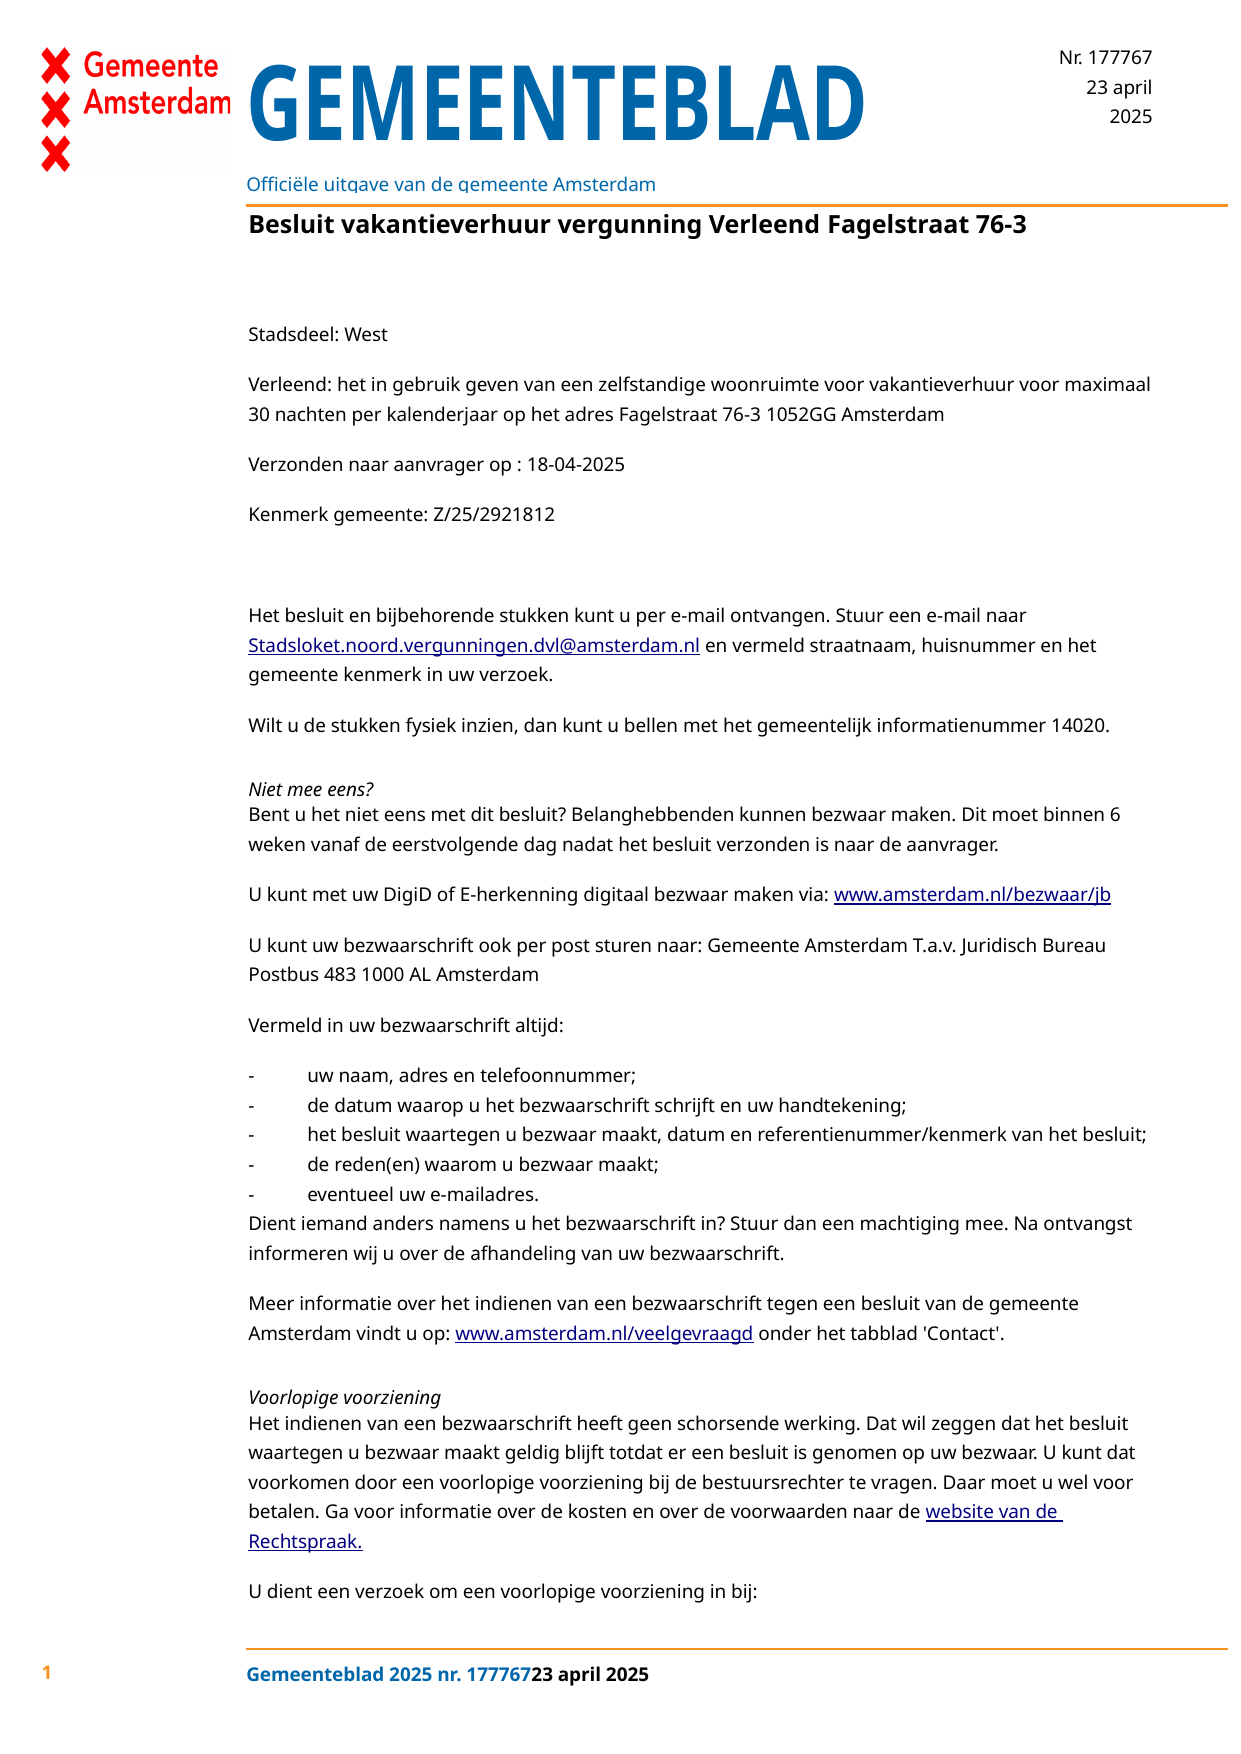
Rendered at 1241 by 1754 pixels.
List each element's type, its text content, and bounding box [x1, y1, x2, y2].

text Besluit vakantieverhuur vergunning Verleend Fagelstraat 76-3 [248, 207, 1152, 241]
text Verzonden naar aanvrager op : 18-04-2025 [248, 451, 1152, 477]
picture [41, 47, 231, 172]
list eventueel uw e-mailadres. [248, 1181, 1152, 1207]
text Stadsdeel: West [248, 321, 1152, 346]
list het besluit waartegen u bezwaar maakt, datum en referentienummer/kenmerk van het besluit; [248, 1122, 1152, 1147]
text Verleend: het in gebruik geven van een zelfstandige woonruimte voor vakantieverhuur voor maximaal 30 nachten per kalenderjaar op het adres Fagelstraat 76-3 1052GG Amsterdam [248, 371, 1152, 426]
text Voorlopige voorziening [248, 1384, 1152, 1410]
text Kenmerk gemeente: Z/25/2921812 [248, 502, 1152, 527]
text U kunt met uw DigiD of E-herkenning digitaal bezwaar maken via: www.amsterdam.nl/bezwaar/jb [248, 882, 1152, 907]
text Het indienen van een bezwaarschrift heeft geen schorsende werking. Dat wil zeggen dat het besluit waartegen u bezwaar maakt geldig blijft totdat er een besluit is genomen op uw bezwaar. U kunt dat voorkomen door een voorlopige voorziening bij de bestuursrechter te vragen. Daar moet u wel voor betalen. Ga voor informatie over de kosten en over de voorwaarden naar de website van de Rechtspraak. [248, 1410, 1152, 1554]
text Het besluit en bijbehorende stukken kunt u per e-mail ontvangen. Stuur een e-mail naar Stadsloket.noord.vergunningen.dvl@amsterdam.nl en vermeld straatnaam, huisnummer en het gemeente kenmerk in uw verzoek. [248, 602, 1152, 687]
text U dient een verzoek om een voorlopige voorziening in bij: [248, 1578, 1152, 1604]
text Meer informatie over het indienen van een bezwaarschrift tegen een besluit van de gemeente Amsterdam vindt u op: www.amsterdam.nl/veelgevraagd onder het tabblad 'Contact'. [248, 1290, 1152, 1346]
text Wilt u de stukken fysiek inzien, dan kunt u bellen met het gemeentelijk informatienummer 14020. [248, 712, 1152, 738]
text U kunt uw bezwaarschrift ook per post sturen naar: Gemeente Amsterdam T.a.v. Juridisch Bureau Postbus 483 1000 AL Amsterdam [248, 932, 1152, 987]
list de datum waarop u het bezwaarschrift schrijft en uw handtekening; [248, 1092, 1152, 1118]
text Niet mee eens? [248, 776, 1152, 802]
text Vermeld in uw bezwaarschrift altijd: [248, 1012, 1152, 1038]
list uw naam, adres en telefoonnummer; [248, 1062, 1152, 1088]
text Dient iemand anders namens u het bezwaarschrift in? Stuur dan een machtiging mee. Na ontvangst informeren wij u over de afhandeling van uw bezwaarschrift. [248, 1210, 1152, 1266]
list de reden(en) waarom u bezwaar maakt; [248, 1151, 1152, 1177]
text Bent u het niet eens met dit besluit? Belanghebbenden kunnen bezwaar maken. Dit moet binnen 6 weken vanaf de eerstvolgende dag nadat het besluit verzonden is naar de aanvrager. [248, 802, 1152, 857]
